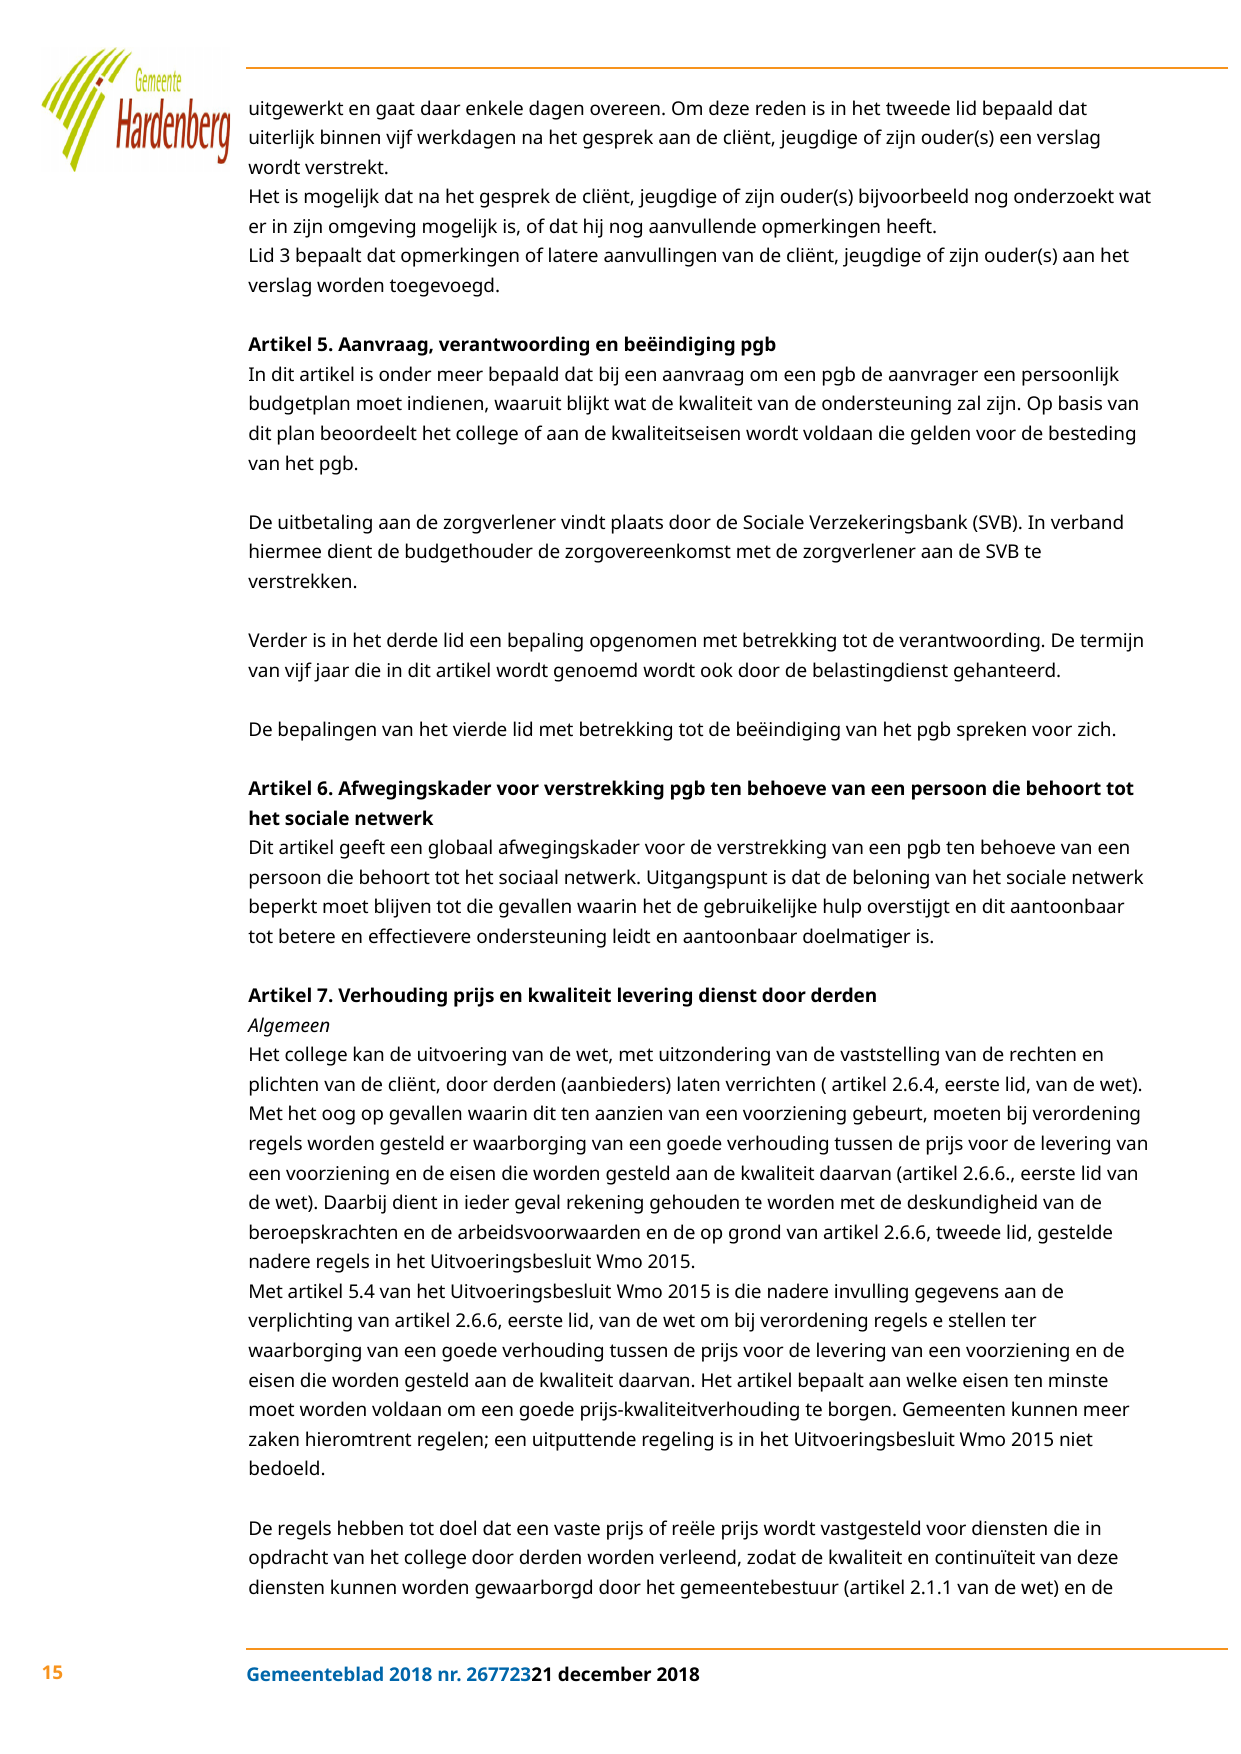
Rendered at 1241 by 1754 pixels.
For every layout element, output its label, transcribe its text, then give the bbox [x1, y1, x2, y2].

text Het is mogelijk dat na het gesprek de cliënt, jeugdige of zijn ouder(s) bijvoorbeeld nog onderzoekt wat er in zijn omgeving mogelijk is, of dat hij nog aanvullende opmerkingen heeft. [248, 183, 1152, 239]
text Het college kan de uitvoering van de wet, met uitzondering van de vaststelling van de rechten en plichten van de cliënt, door derden (aanbieders) laten verrichten ( artikel 2.6.4, eerste lid, van de wet). Met het oog op gevallen waarin dit ten aanzien van een voorziening gebeurt, moeten bij verordening regels worden gesteld er waarborging van een goede verhouding tussen de prijs voor de levering van een voorziening en de eisen die worden gesteld aan de kwaliteit daarvan (artikel 2.6.6., eerste lid van de wet). Daarbij dient in ieder geval rekening gehouden te worden met de deskundigheid van de beroepskrachten en de arbeidsvoorwaarden en de op grond van artikel 2.6.6, tweede lid, gestelde nadere regels in het Uitvoeringsbesluit Wmo 2015. [248, 1041, 1152, 1274]
text De uitbetaling aan de zorgverlener vindt plaats door de Sociale Verzekeringsbank (SVB). In verband hiermee dient de budgethouder de zorgovereenkomst met de zorgverlener aan de SVB te verstrekken. [248, 509, 1152, 594]
text In dit artikel is onder meer bepaald dat bij een aanvraag om een pgb de aanvrager een persoonlijk budgetplan moet indienen, waaruit blijkt wat de kwaliteit van de ondersteuning zal zijn. Op basis van dit plan beoordeelt het college of aan de kwaliteitseisen wordt voldaan die gelden voor de besteding van het pgb. [248, 361, 1152, 476]
text uitgewerkt en gaat daar enkele dagen overeen. Om deze reden is in het tweede lid bepaald dat uiterlijk binnen vijf werkdagen na het gesprek aan de cliënt, jeugdige of zijn ouder(s) een verslag wordt verstrekt. [248, 95, 1152, 180]
text Met artikel 5.4 van het Uitvoeringsbesluit Wmo 2015 is die nadere invulling gegevens aan de verplichting van artikel 2.6.6, eerste lid, van de wet om bij verordening regels e stellen ter waarborging van een goede verhouding tussen de prijs voor de levering van een voorziening en de eisen die worden gesteld aan de kwaliteit daarvan. Het artikel bepaalt aan welke eisen ten minste moet worden voldaan om een goede prijs-kwaliteitverhouding te borgen. Gemeenten kunnen meer zaken hieromtrent regelen; een uitputtende regeling is in het Uitvoeringsbesluit Wmo 2015 niet bedoeld. [248, 1278, 1152, 1481]
text De regels hebben tot doel dat een vaste prijs of reële prijs wordt vastgesteld voor diensten die in opdracht van het college door derden worden verleend, zodat de kwaliteit en continuïteit van deze diensten kunnen worden gewaarborgd door het gemeentebestuur (artikel 2.1.1 van de wet) en de [248, 1515, 1152, 1600]
text Dit artikel geeft een globaal afwegingskader voor de verstrekking van een pgb ten behoeve van een persoon die behoort tot het sociaal netwerk. Uitgangspunt is dat de beloning van het sociale netwerk beperkt moet blijven tot die gevallen waarin het de gebruikelijke hulp overstijgt en dit aantoonbaar tot betere en effectievere ondersteuning leidt en aantoonbaar doelmatiger is. [248, 834, 1152, 949]
text Artikel 5. Aanvraag, verantwoording en beëindiging pgb [248, 331, 1152, 357]
text Verder is in het derde lid een bepaling opgenomen met betrekking tot de verantwoording. De termijn van vijf jaar die in dit artikel wordt genoemd wordt ook door de belastingdienst gehanteerd. [248, 627, 1152, 683]
text De bepalingen van het vierde lid met betrekking tot de beëindiging van het pgb spreken voor zich. [248, 716, 1152, 742]
text Algemeen [248, 1012, 1152, 1038]
text Artikel 7. Verhouding prijs en kwaliteit levering dienst door derden [248, 982, 1152, 1008]
text Artikel 6. Afwegingskader voor verstrekking pgb ten behoeve van een persoon die behoort tot het sociale netwerk [248, 775, 1152, 831]
text Lid 3 bepaalt dat opmerkingen of latere aanvullingen van de cliënt, jeugdige of zijn ouder(s) aan het verslag worden toegevoegd. [248, 243, 1152, 298]
picture [41, 47, 231, 172]
